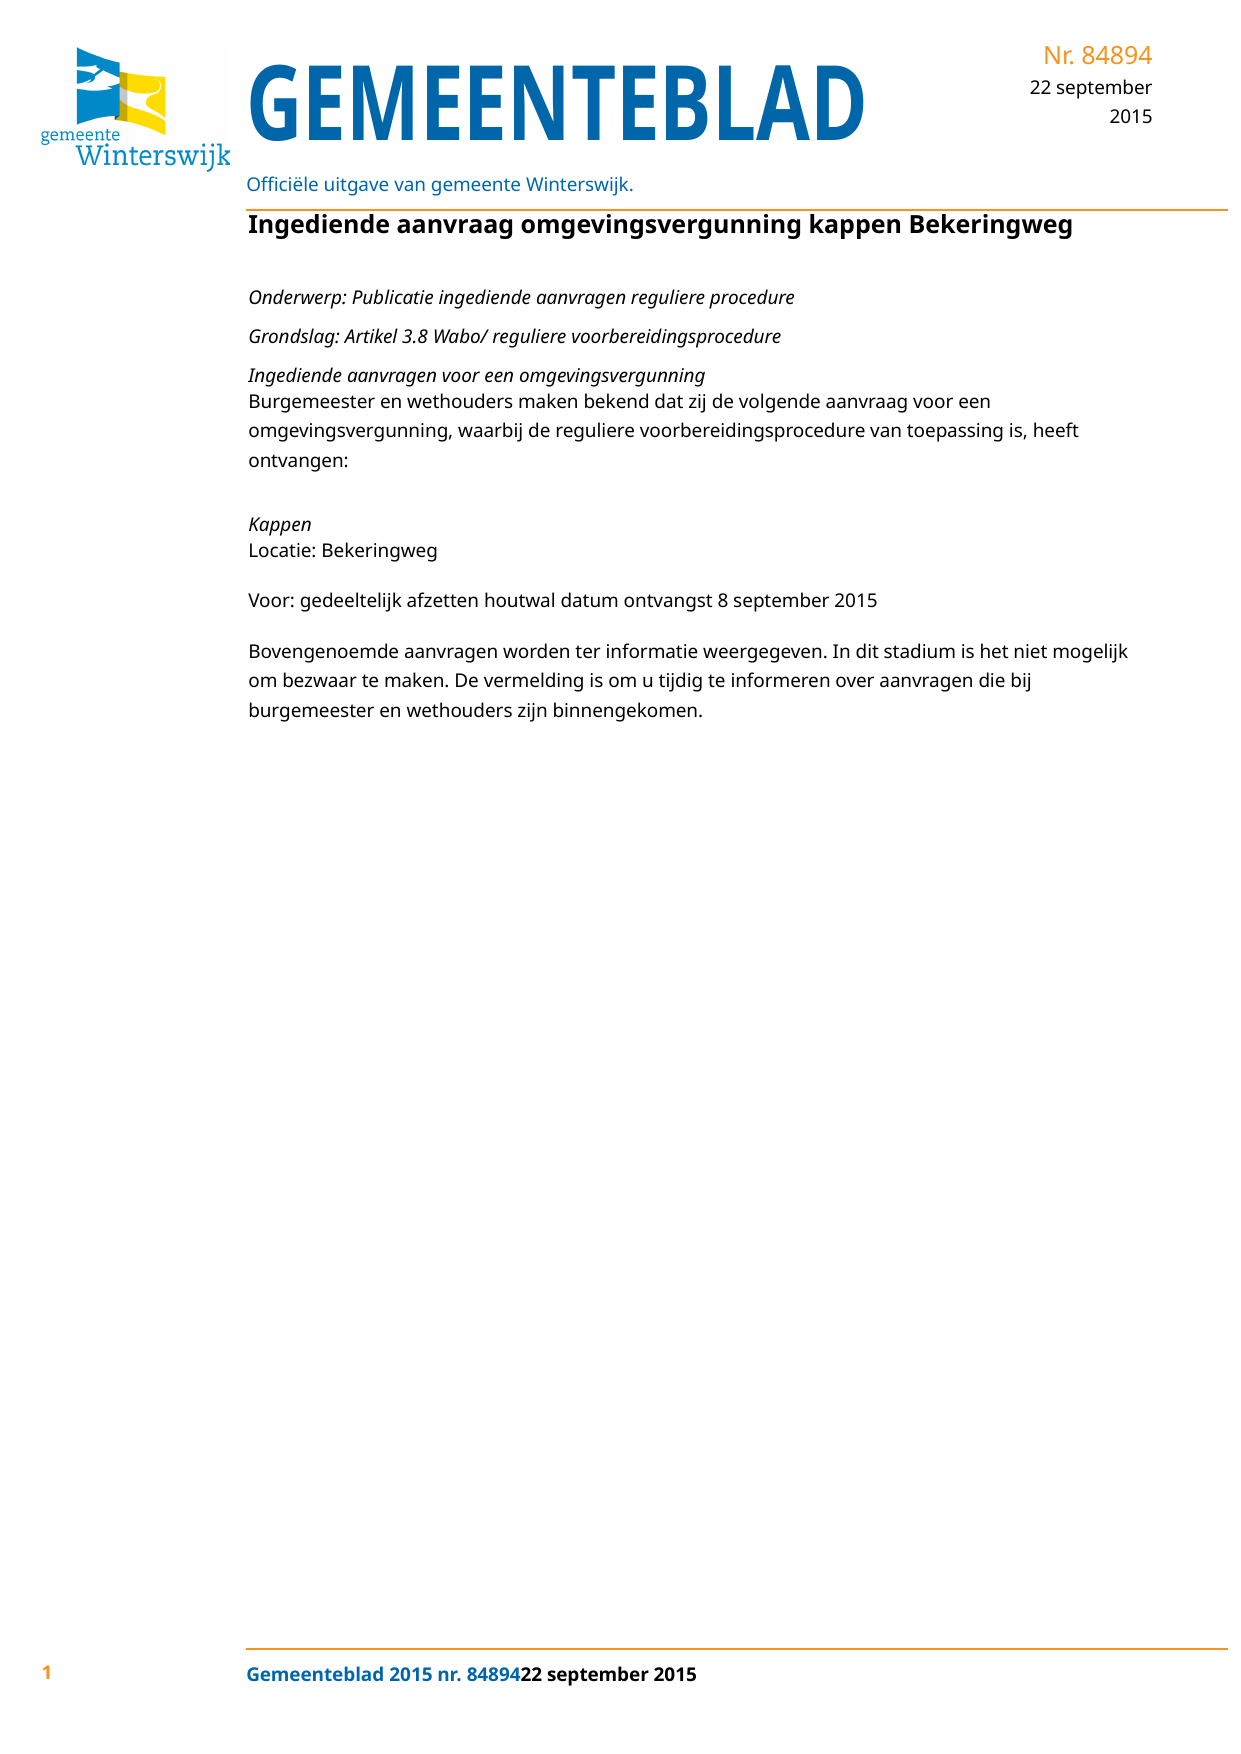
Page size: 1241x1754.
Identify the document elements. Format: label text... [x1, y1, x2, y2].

text Bovengenoemde aanvragen worden ter informatie weergegeven. In dit stadium is het niet mogelijk om bezwaar te maken. De vermelding is om u tijdig te informeren over aanvragen die bij burgemeester en wethouders zijn binnengekomen. [248, 638, 1152, 723]
text Ingediende aanvraag omgevingsvergunning kappen Bekeringweg [248, 211, 1152, 241]
picture [41, 47, 231, 172]
text Voor: gedeeltelijk afzetten houtwal datum ontvangst 8 september 2015 [248, 587, 1152, 613]
text Burgemeester en wethouders maken bekend dat zij de volgende aanvraag voor een omgevingsvergunning, waarbij de reguliere voorbereidingsprocedure van toepassing is, heeft ontvangen: [248, 388, 1152, 473]
text Kappen [248, 511, 1152, 537]
text Onderwerp: Publicatie ingediende aanvragen reguliere procedure [248, 284, 1152, 309]
picture [225, 153, 231, 162]
text Locatie: Bekeringweg [248, 537, 1152, 563]
text Ingediende aanvragen voor een omgevingsvergunning [248, 362, 1152, 388]
text Grondslag: Artikel 3.8 Wabo/ reguliere voorbereidingsprocedure [248, 323, 1152, 349]
